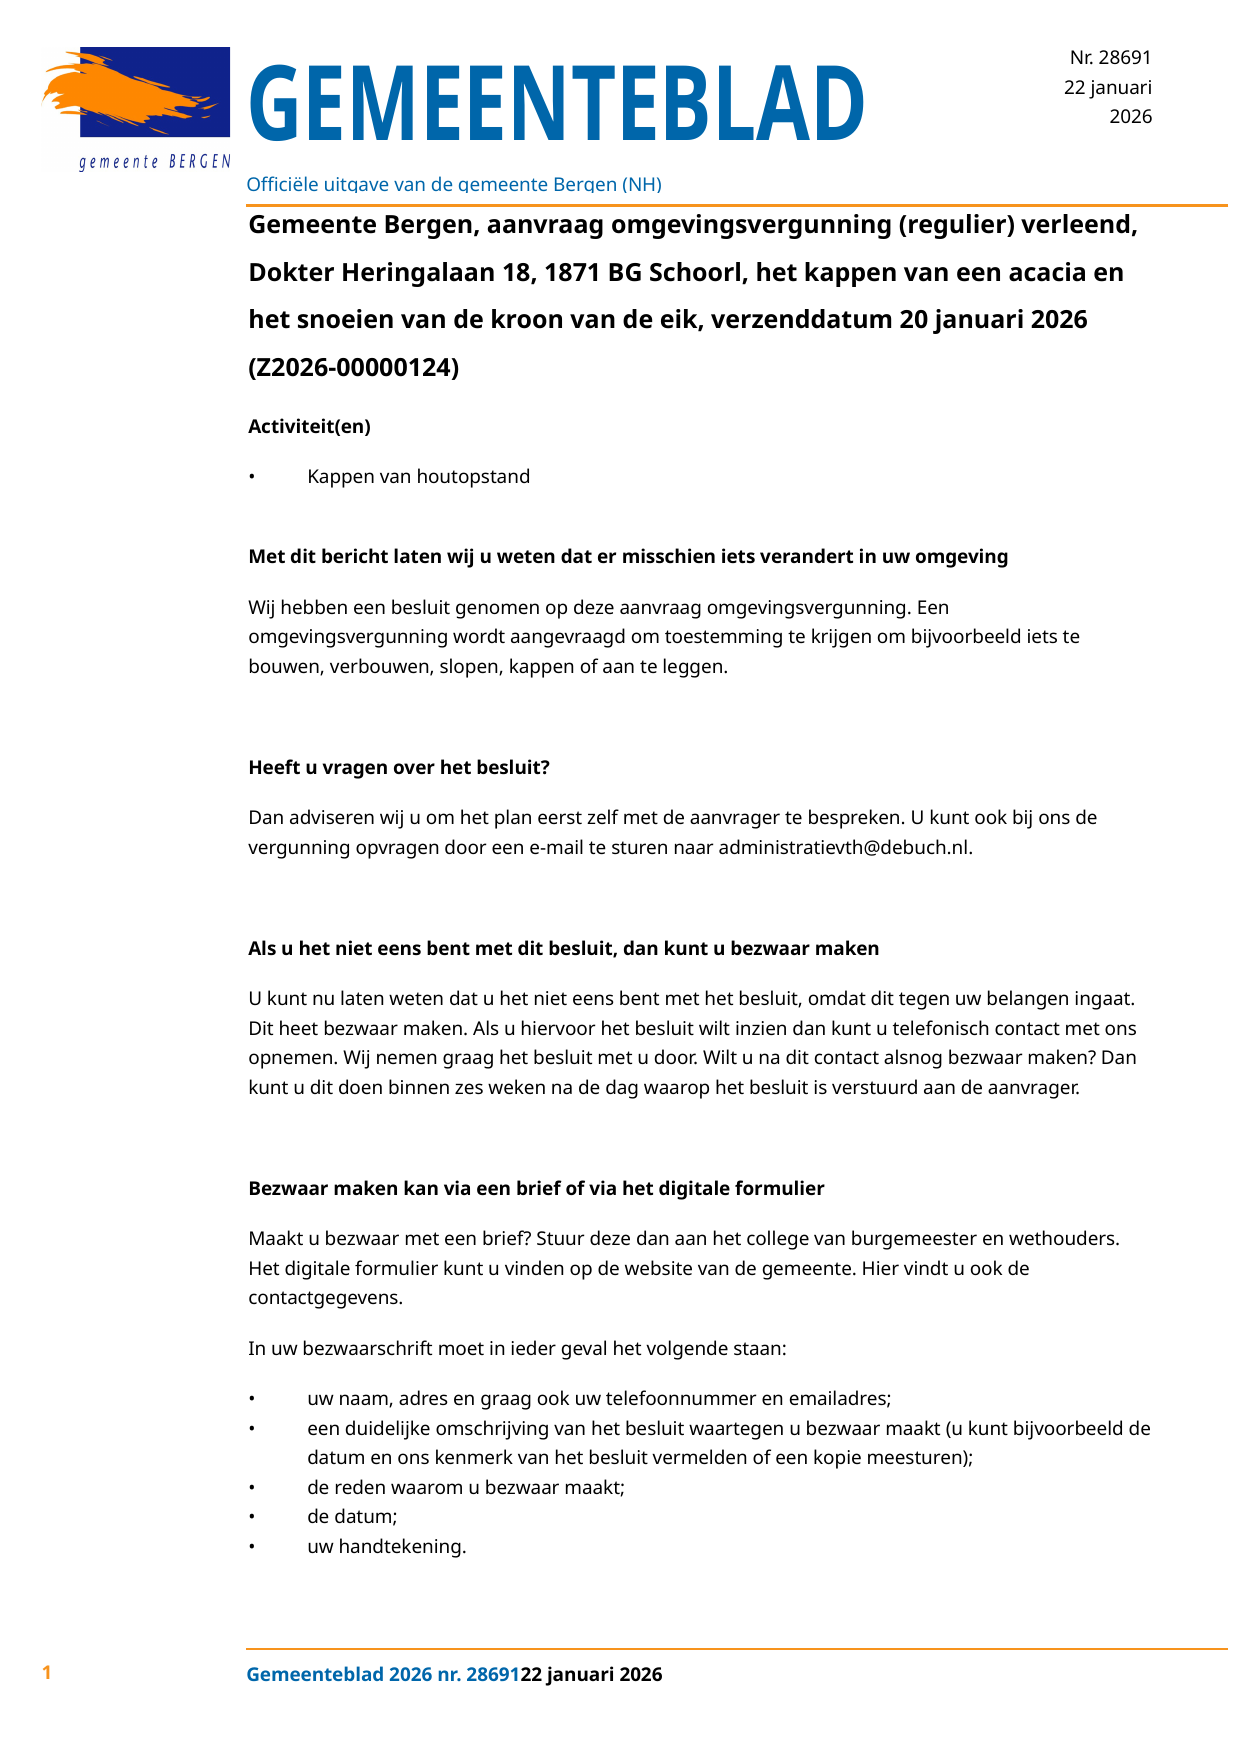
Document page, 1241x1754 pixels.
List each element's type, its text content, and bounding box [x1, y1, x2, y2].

picture [41, 47, 231, 172]
list uw handtekening. [248, 1533, 1152, 1559]
list Kappen van houtopstand [248, 463, 1152, 489]
text Maakt u bezwaar met een brief? Stuur deze dan aan het college van burgemeester en wethouders. Het digitale formulier kunt u vinden op de website van de gemeente. Hier vindt u ook de contactgegevens. [248, 1225, 1152, 1310]
text Dan adviseren wij u om het plan eerst zelf met de aanvrager te bespreken. U kunt ook bij ons de vergunning opvragen door een e-mail te sturen naar administratievth@debuch.nl. [248, 804, 1152, 860]
list uw naam, adres en graag ook uw telefoonnummer en emailadres; [248, 1385, 1152, 1411]
text Met dit bericht laten wij u weten dat er misschien iets verandert in uw omgeving [248, 543, 1152, 569]
text Als u het niet eens bent met dit besluit, dan kunt u bezwaar maken [248, 935, 1152, 961]
text Wij hebben een besluit genomen op deze aanvraag omgevingsvergunning. Een omgevingsvergunning wordt aangevraagd om toestemming te krijgen om bijvoorbeeld iets te bouwen, verbouwen, slopen, kappen of aan te leggen. [248, 594, 1152, 679]
text Heeft u vragen over het besluit? [248, 754, 1152, 780]
list de datum; [248, 1503, 1152, 1529]
text Gemeente Bergen, aanvraag omgevingsvergunning (regulier) verleend, Dokter Heringalaan 18, 1871 BG Schoorl, het kappen van een acacia en het snoeien van de kroon van de eik, verzenddatum 20 januari 2026 (Z2026-00000124) [248, 207, 1152, 384]
list een duidelijke omschrijving van het besluit waartegen u bezwaar maakt (u kunt bijvoorbeeld de datum en ons kenmerk van het besluit vermelden of een kopie meesturen); [248, 1415, 1152, 1470]
text In uw bezwaarschrift moet in ieder geval het volgende staan: [248, 1335, 1152, 1361]
text Activiteit(en) [248, 413, 1152, 439]
list de reden waarom u bezwaar maakt; [248, 1474, 1152, 1500]
text U kunt nu laten weten dat u het niet eens bent met het besluit, omdat dit tegen uw belangen ingaat. Dit heet bezwaar maken. Als u hiervoor het besluit wilt inzien dan kunt u telefonisch contact met ons opnemen. Wij nemen graag het besluit met u door. Wilt u na dit contact alsnog bezwaar maken? Dan kunt u dit doen binnen zes weken na de dag waarop het besluit is verstuurd aan de aanvrager. [248, 985, 1152, 1100]
text Bezwaar maken kan via een brief of via het digitale formulier [248, 1175, 1152, 1201]
